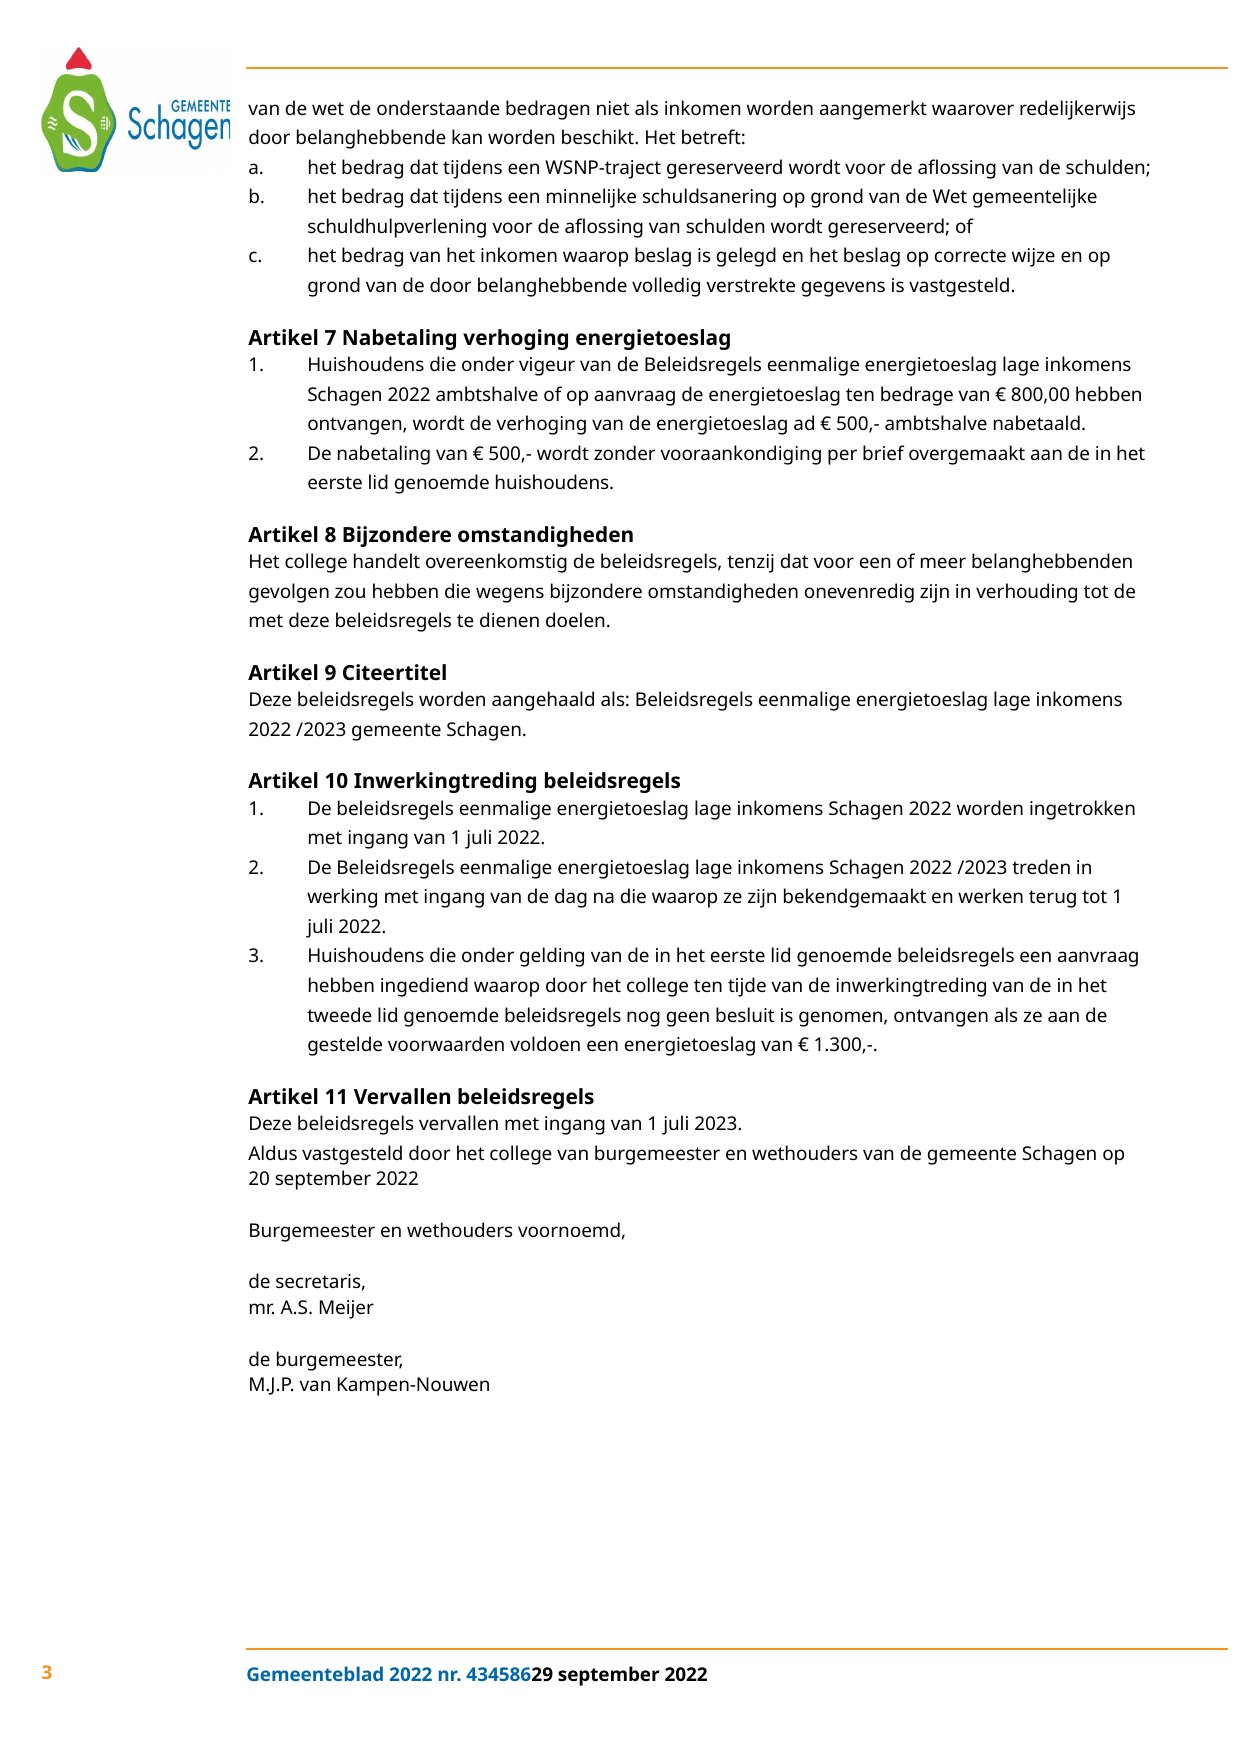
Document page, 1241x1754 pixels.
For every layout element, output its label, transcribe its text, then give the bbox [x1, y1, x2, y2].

text Het college handelt overeenkomstig de beleidsregels, tenzij dat voor een of meer belanghebbenden gevolgen zou hebben die wegens bijzondere omstandigheden onevenredig zijn in verhouding tot de met deze beleidsregels te dienen doelen. [248, 548, 1152, 633]
list het bedrag dat tijdens een WSNP-traject gereserveerd wordt voor de aflossing van de schulden; [248, 154, 1152, 180]
text Artikel 10 Inwerkingtreding beleidsregels [248, 766, 1152, 795]
text Artikel 7 Nabetaling verhoging energietoeslag [248, 323, 1152, 351]
text de secretaris, [248, 1268, 1152, 1294]
text Artikel 8 Bijzondere omstandigheden [248, 520, 1152, 548]
text Aldus vastgesteld door het college van burgemeester en wethouders van de gemeente Schagen op 20 september 2022 [248, 1140, 1152, 1191]
list Huishoudens die onder gelding van de in het eerste lid genoemde beleidsregels een aanvraag hebben ingediend waarop door het college ten tijde van de inwerkingtreding van de in het tweede lid genoemde beleidsregels nog geen besluit is genomen, ontvangen als ze aan de gestelde voorwaarden voldoen een energietoeslag van € 1.300,-. [248, 943, 1152, 1057]
text van de wet de onderstaande bedragen niet als inkomen worden aangemerkt waarover redelijkerwijs door belanghebbende kan worden beschikt. Het betreft: [248, 95, 1152, 150]
list Huishoudens die onder vigeur van de Beleidsregels eenmalige energietoeslag lage inkomens Schagen 2022 ambtshalve of op aanvraag de energietoeslag ten bedrage van € 800,00 hebben ontvangen, wordt de verhoging van de energietoeslag ad € 500,- ambtshalve nabetaald. [248, 351, 1152, 436]
list het bedrag van het inkomen waarop beslag is gelegd en het beslag op correcte wijze en op grond van de door belanghebbende volledig verstrekte gegevens is vastgesteld. [248, 243, 1152, 298]
text Burgemeester en wethouders voornoemd, [248, 1217, 1152, 1243]
list De Beleidsregels eenmalige energietoeslag lage inkomens Schagen 2022 /2023 treden in werking met ingang van de dag na die waarop ze zijn bekendgemaakt en werken terug tot 1 juli 2022. [248, 854, 1152, 939]
picture [41, 47, 231, 172]
text Deze beleidsregels vervallen met ingang van 1 juli 2023. [248, 1110, 1152, 1136]
list het bedrag dat tijdens een minnelijke schuldsanering op grond van de Wet gemeentelijke schuldhulpverlening voor de aflossing van schulden wordt gereserveerd; of [248, 183, 1152, 239]
text Artikel 11 Vervallen beleidsregels [248, 1082, 1152, 1110]
text Deze beleidsregels worden aangehaald als: Beleidsregels eenmalige energietoeslag lage inkomens 2022 /2023 gemeente Schagen. [248, 686, 1152, 742]
list De beleidsregels eenmalige energietoeslag lage inkomens Schagen 2022 worden ingetrokken met ingang van 1 juli 2022. [248, 795, 1152, 850]
text M.J.P. van Kampen-Nouwen [248, 1371, 1152, 1397]
list De nabetaling van € 500,- wordt zonder vooraankondiging per brief overgemaakt aan de in het eerste lid genoemde huishoudens. [248, 440, 1152, 495]
text mr. A.S. Meijer [248, 1294, 1152, 1320]
text de burgemeester, [248, 1346, 1152, 1371]
text Artikel 9 Citeertitel [248, 658, 1152, 686]
